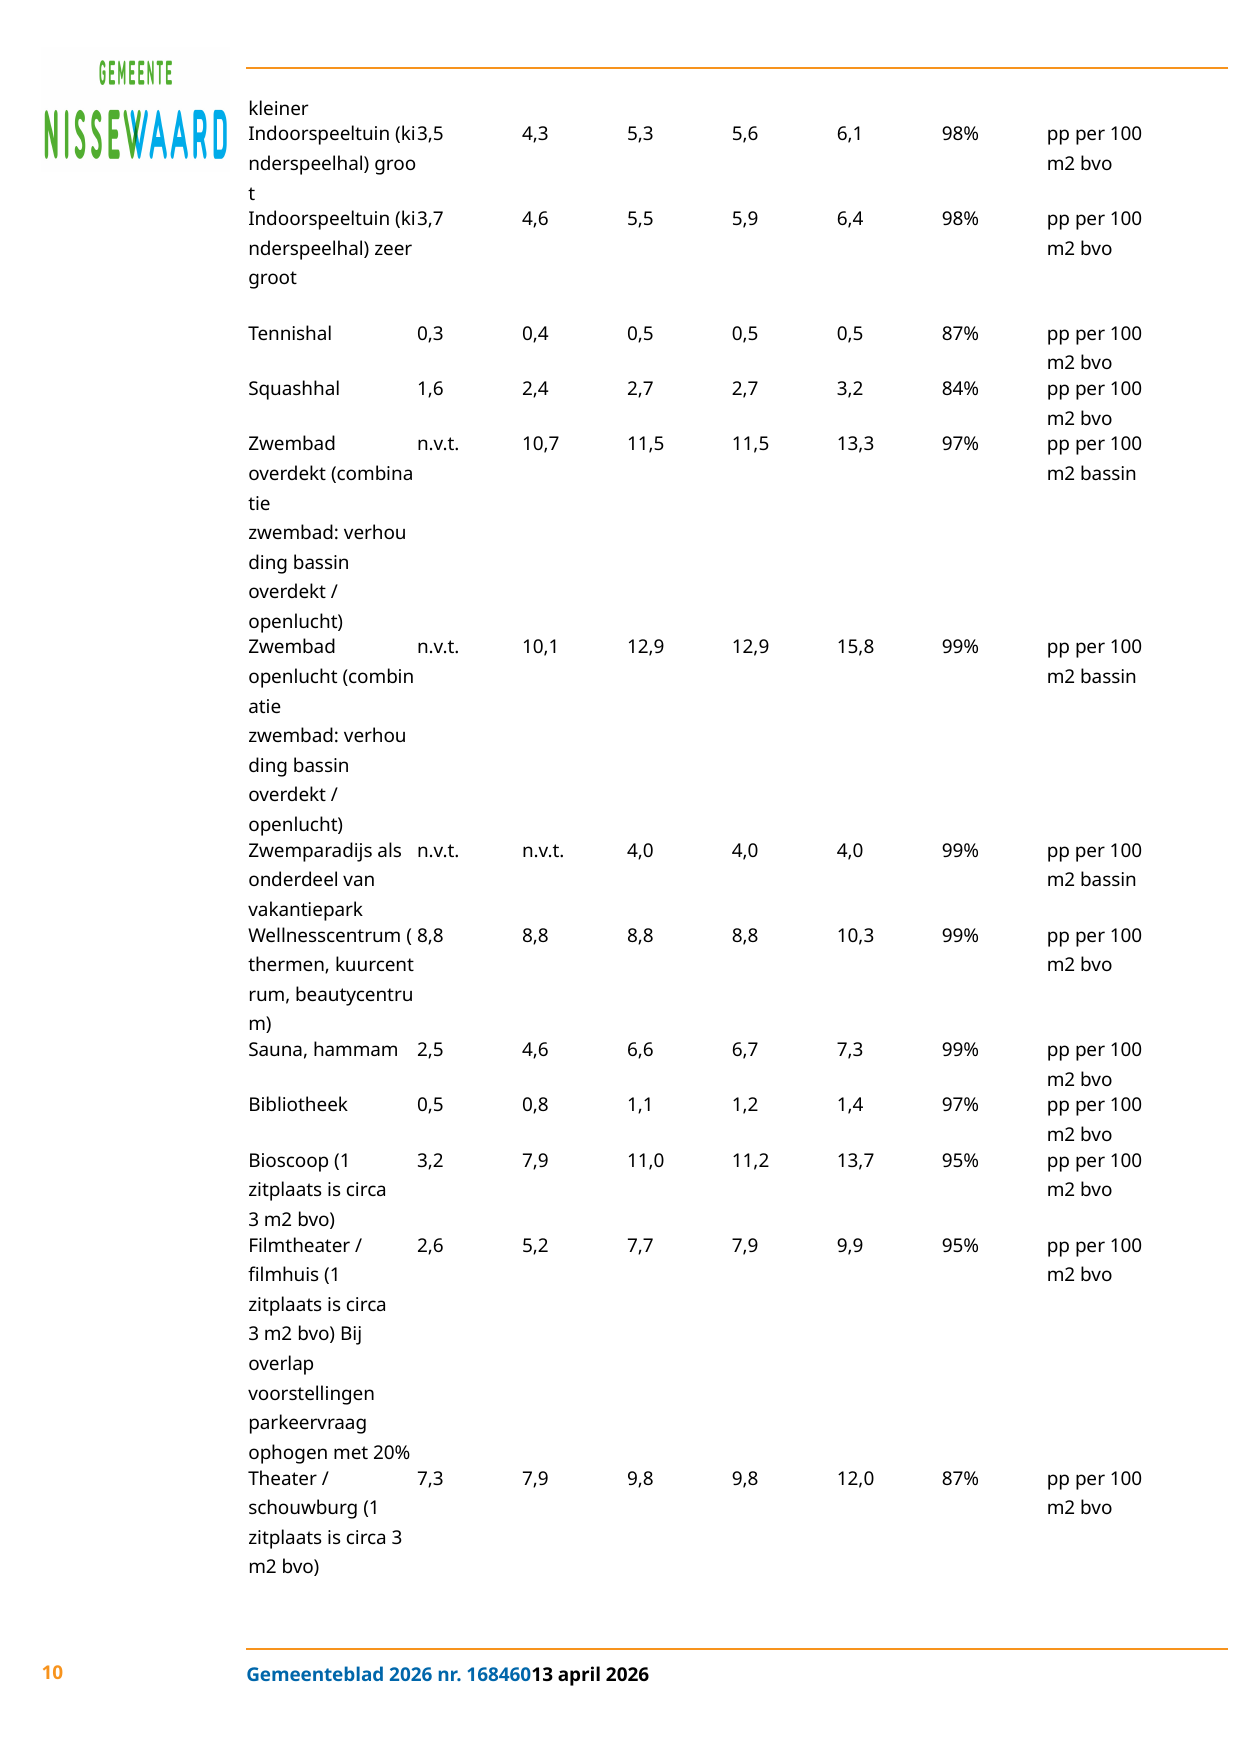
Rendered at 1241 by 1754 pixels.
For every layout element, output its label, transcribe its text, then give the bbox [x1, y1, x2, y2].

table_cell 0,5 [627, 320, 732, 375]
table_cell 97% [942, 1092, 1047, 1147]
table_cell 12,9 [732, 634, 837, 837]
table_cell n.v.t. [417, 837, 522, 922]
table_cell 8,8 [417, 922, 522, 1036]
table_cell [627, 95, 732, 121]
table_cell 12,9 [627, 634, 732, 837]
table_cell 5,6 [732, 121, 837, 205]
table_cell 87% [942, 320, 1047, 375]
table_cell pp per 100 m2 bvo [1047, 205, 1152, 320]
table_cell 3,7 [417, 205, 522, 320]
table_cell 97% [942, 431, 1047, 634]
table_cell 1,6 [417, 375, 522, 431]
table_cell 5,9 [732, 205, 837, 320]
table_cell 2,4 [522, 375, 627, 431]
table_cell 0,5 [732, 320, 837, 375]
table_cell 9,9 [837, 1232, 942, 1465]
table_cell 87% [942, 1465, 1047, 1609]
table_cell 4,6 [522, 1036, 627, 1092]
table_cell 98% [942, 121, 1047, 205]
table_cell Tennishal [248, 320, 417, 375]
table_cell 5,5 [627, 205, 732, 320]
table_cell 11,2 [732, 1147, 837, 1232]
table_cell 84% [942, 375, 1047, 431]
table_cell 8,8 [627, 922, 732, 1036]
table_cell Bioscoop (1 zitplaats is circa 3 m2 bvo) [248, 1147, 417, 1232]
table_cell 5,3 [627, 121, 732, 205]
table_cell 0,5 [417, 1092, 522, 1147]
table_cell 10,7 [522, 431, 627, 634]
table_cell pp per 100 m2 bvo [1047, 121, 1152, 205]
table_cell 3,2 [837, 375, 942, 431]
table_cell pp per 100 m2 bvo [1047, 375, 1152, 431]
table_cell 6,4 [837, 205, 942, 320]
table_cell pp per 100 m2 bassin [1047, 837, 1152, 922]
table_cell 2,7 [732, 375, 837, 431]
table_cell 12,0 [837, 1465, 942, 1609]
table_cell 10,1 [522, 634, 627, 837]
table_cell n.v.t. [417, 634, 522, 837]
table_cell 4,6 [522, 205, 627, 320]
table_cell 6,1 [837, 121, 942, 205]
table_cell n.v.t. [522, 837, 627, 922]
table_cell 4,0 [627, 837, 732, 922]
table_cell 4,0 [837, 837, 942, 922]
table_cell [732, 95, 837, 121]
table_cell Zwemparadijs als onderdeel van vakantiepark [248, 837, 417, 922]
table_cell 1,4 [837, 1092, 942, 1147]
table_cell 9,8 [627, 1465, 732, 1609]
table_cell 11,5 [732, 431, 837, 634]
table_cell 10,3 [837, 922, 942, 1036]
table_cell n.v.t. [417, 431, 522, 634]
table_cell Squashhal [248, 375, 417, 431]
table_cell 7,3 [837, 1036, 942, 1092]
table_cell pp per 100 m2 bvo [1047, 1465, 1152, 1609]
table_cell 0,3 [417, 320, 522, 375]
table_cell Indoorspeeltuin (kinderspeelhal) zeer groot [248, 205, 417, 320]
table_cell pp per 100 m2 bvo [1047, 1092, 1152, 1147]
table_cell pp per 100 m2 bvo [1047, 1147, 1152, 1232]
table_cell Indoorspeeltuin (kinderspeelhal) groot [248, 121, 417, 205]
table_cell 3,2 [417, 1147, 522, 1232]
table_cell 99% [942, 837, 1047, 922]
table_cell 13,3 [837, 431, 942, 634]
table_cell 11,0 [627, 1147, 732, 1232]
table_cell 7,9 [522, 1465, 627, 1609]
table_cell Wellnesscentrum (thermen, kuurcentrum, beautycentrum) [248, 922, 417, 1036]
table_cell 11,5 [627, 431, 732, 634]
table_cell 6,6 [627, 1036, 732, 1092]
table_cell 15,8 [837, 634, 942, 837]
table_cell 7,7 [627, 1232, 732, 1465]
table_cell 98% [942, 205, 1047, 320]
table_cell 13,7 [837, 1147, 942, 1232]
table_cell [522, 95, 627, 121]
table_cell 2,6 [417, 1232, 522, 1465]
table_cell 4,0 [732, 837, 837, 922]
table_cell 95% [942, 1232, 1047, 1465]
table_cell pp per 100 m2 bvo [1047, 922, 1152, 1036]
table_cell 4,3 [522, 121, 627, 205]
table_cell 99% [942, 634, 1047, 837]
table_cell 0,4 [522, 320, 627, 375]
table_cell 0,8 [522, 1092, 627, 1147]
table_cell Theater / schouwburg (1 zitplaats is circa 3 m2 bvo) [248, 1465, 417, 1609]
picture [41, 47, 231, 172]
table_cell 8,8 [522, 922, 627, 1036]
table_cell 2,5 [417, 1036, 522, 1092]
table_cell pp per 100 m2 bvo [1047, 320, 1152, 375]
table_cell 9,8 [732, 1465, 837, 1609]
table_cell 5,2 [522, 1232, 627, 1465]
table_cell 7,9 [522, 1147, 627, 1232]
table_cell [417, 95, 522, 121]
table_cell 99% [942, 922, 1047, 1036]
table_cell [942, 95, 1047, 121]
table_cell 7,3 [417, 1465, 522, 1609]
table_cell 0,5 [837, 320, 942, 375]
table_cell Sauna, hammam [248, 1036, 417, 1092]
table_cell 7,9 [732, 1232, 837, 1465]
table_cell pp per 100 m2 bassin [1047, 634, 1152, 837]
table_cell 3,5 [417, 121, 522, 205]
table_cell 1,1 [627, 1092, 732, 1147]
table_cell [837, 95, 942, 121]
table_cell pp per 100 m2 bvo [1047, 1036, 1152, 1092]
table_cell 99% [942, 1036, 1047, 1092]
table_cell Zwembad openlucht (combinatie zwembad: verhouding bassin overdekt / openlucht) [248, 634, 417, 837]
table_cell Zwembad overdekt (combinatie zwembad: verhouding bassin overdekt / openlucht) [248, 431, 417, 634]
table_cell pp per 100 m2 bvo [1047, 1232, 1152, 1465]
table_cell 2,7 [627, 375, 732, 431]
table_cell kleiner [248, 95, 417, 121]
table_cell [1047, 95, 1152, 121]
table_cell Filmtheater / filmhuis (1 zitplaats is circa 3 m2 bvo) Bij overlap voorstellingen parkeervraag ophogen met 20% [248, 1232, 417, 1465]
table_cell pp per 100 m2 bassin [1047, 431, 1152, 634]
table_cell 95% [942, 1147, 1047, 1232]
table_cell 8,8 [732, 922, 837, 1036]
table_cell 1,2 [732, 1092, 837, 1147]
table_cell Bibliotheek [248, 1092, 417, 1147]
table_cell 6,7 [732, 1036, 837, 1092]
